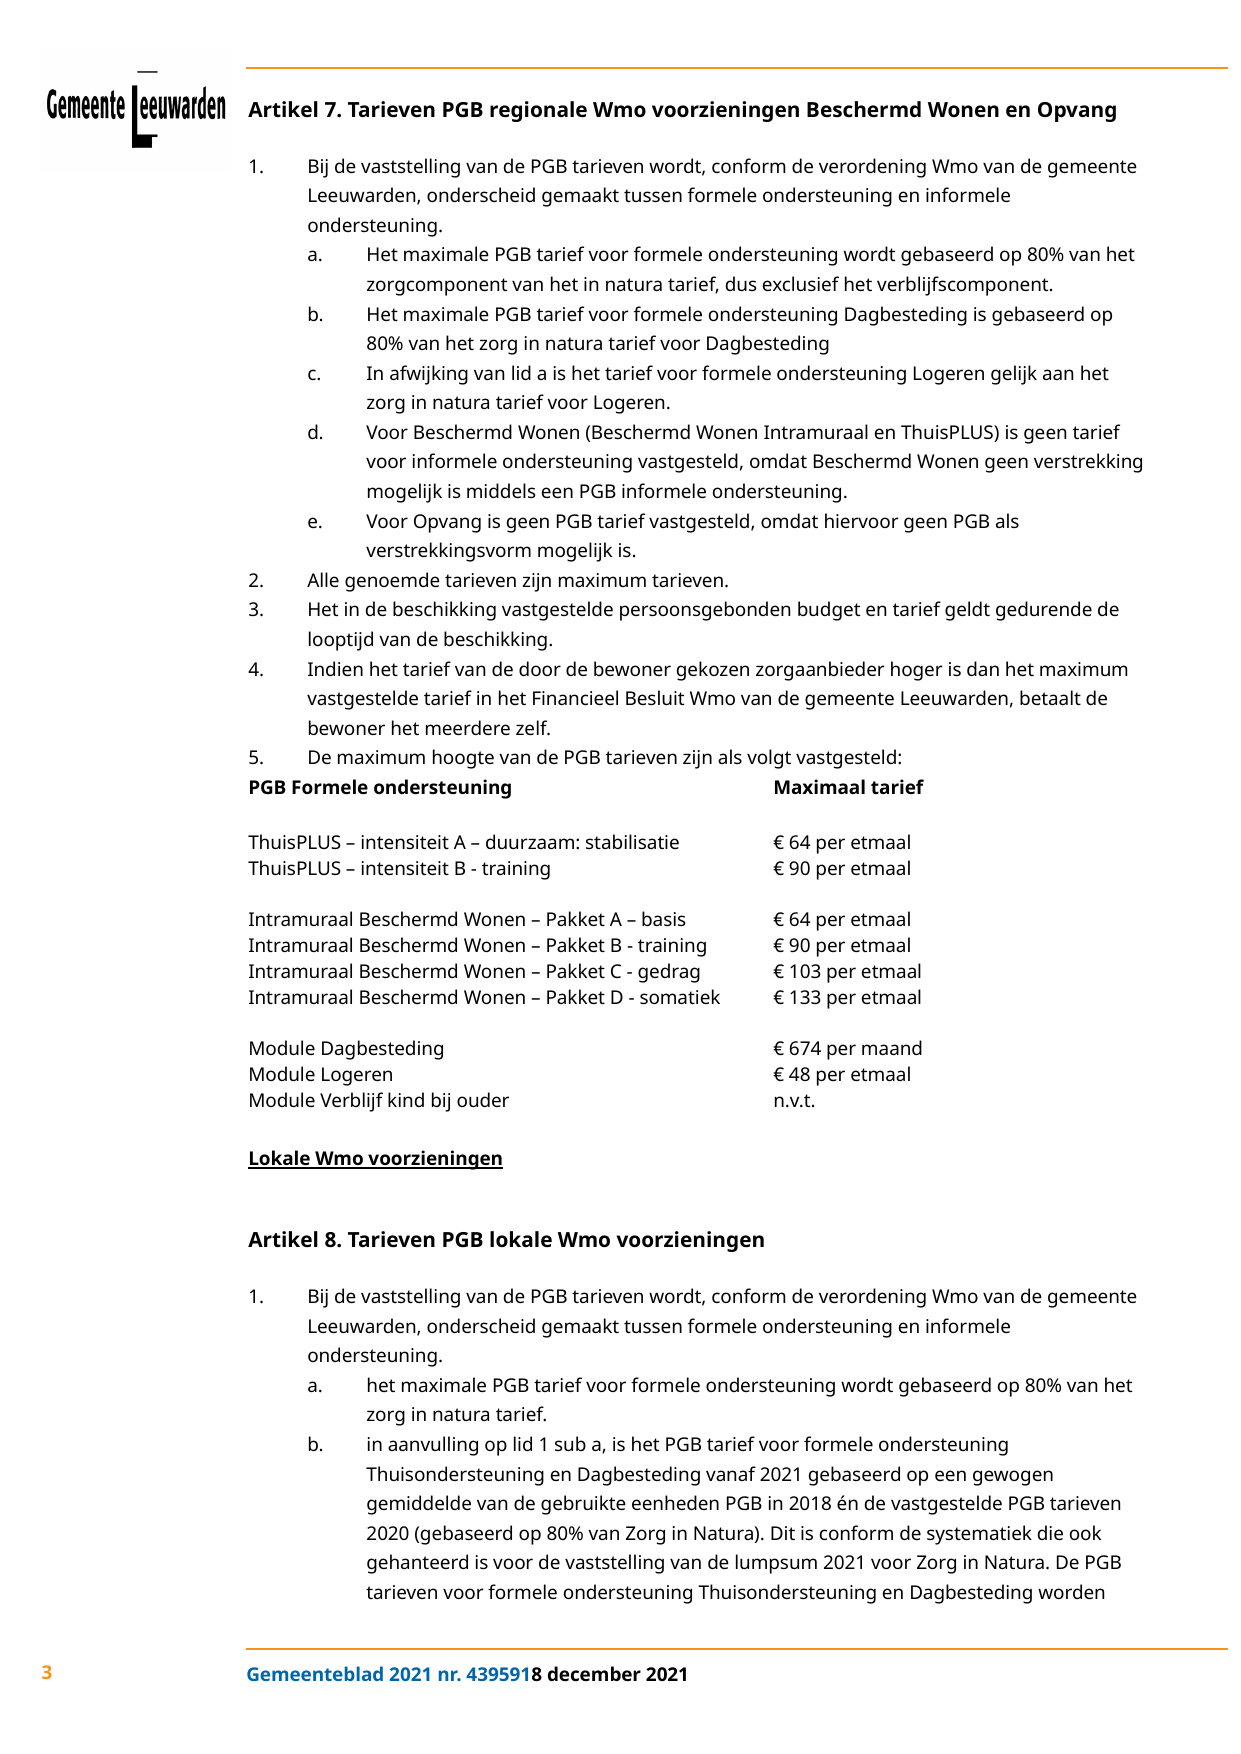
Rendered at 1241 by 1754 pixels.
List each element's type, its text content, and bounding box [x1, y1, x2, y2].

table_cell € 103 per etmaal [773, 958, 1152, 984]
table_cell € 64 per etmaal [773, 830, 1152, 855]
table_cell € 90 per etmaal [773, 933, 1152, 958]
table_cell Intramuraal Beschermd Wonen – Pakket C - gedrag [248, 958, 773, 984]
table_cell Module Verblijf kind bij ouder [248, 1087, 773, 1112]
table_cell Module Logeren [248, 1061, 773, 1087]
table_cell ThuisPLUS – intensiteit B - training [248, 855, 773, 881]
table_cell Intramuraal Beschermd Wonen – Pakket A – basis [248, 907, 773, 932]
list Indien het tarief van de door de bewoner gekozen zorgaanbieder hoger is dan het maximum vastgestelde tarief in het Financieel Besluit Wmo van de gemeente Leeuwarden, betaalt de bewoner het meerdere zelf. [248, 656, 1152, 741]
table_cell € 674 per maand [773, 1035, 1152, 1061]
list Voor Opvang is geen PGB tarief vastgesteld, omdat hiervoor geen PGB als verstrekkingsvorm mogelijk is. [307, 508, 1152, 563]
text Artikel 7. Tarieven PGB regionale Wmo voorzieningen Beschermd Wonen en Opvang [248, 95, 1152, 123]
table_cell [773, 881, 1152, 907]
table_cell n.v.t. [773, 1087, 1152, 1112]
list De maximum hoogte van de PGB tarieven zijn als volgt vastgesteld: [248, 744, 1152, 770]
table_cell Intramuraal Beschermd Wonen – Pakket D - somatiek [248, 984, 773, 1009]
table_cell € 133 per etmaal [773, 984, 1152, 1009]
list Alle genoemde tarieven zijn maximum tarieven. [248, 567, 1152, 593]
list Het in de beschikking vastgestelde persoonsgebonden budget en tarief geldt gedurende de looptijd van de beschikking. [248, 597, 1152, 652]
text Lokale Wmo voorzieningen [248, 1145, 1152, 1171]
list het maximale PGB tarief voor formele ondersteuning wordt gebaseerd op 80% van het zorg in natura tarief. [307, 1372, 1152, 1427]
table_cell € 48 per etmaal [773, 1061, 1152, 1087]
table_cell Intramuraal Beschermd Wonen – Pakket B - training [248, 933, 773, 958]
table_cell [248, 881, 773, 907]
table_cell € 64 per etmaal [773, 907, 1152, 932]
list Het maximale PGB tarief voor formele ondersteuning Dagbesteding is gebaseerd op 80% van het zorg in natura tarief voor Dagbesteding [307, 301, 1152, 356]
table_header Maximaal tarief [773, 774, 1152, 829]
text Artikel 8. Tarieven PGB lokale Wmo voorzieningen [248, 1225, 1152, 1254]
table_cell € 90 per etmaal [773, 855, 1152, 881]
list Voor Beschermd Wonen (Beschermd Wonen Intramuraal en ThuisPLUS) is geen tarief voor informele ondersteuning vastgesteld, omdat Beschermd Wonen geen verstrekking mogelijk is middels een PGB informele ondersteuning. [307, 419, 1152, 504]
table_cell ThuisPLUS – intensiteit A – duurzaam: stabilisatie [248, 830, 773, 855]
table_header PGB Formele ondersteuning [248, 774, 773, 829]
picture [41, 47, 231, 172]
list Bij de vaststelling van de PGB tarieven wordt, conform de verordening Wmo van de gemeente Leeuwarden, onderscheid gemaakt tussen formele ondersteuning en informele ondersteuning. [248, 1283, 1152, 1368]
list in aanvulling op lid 1 sub a, is het PGB tarief voor formele ondersteuning Thuisondersteuning en Dagbesteding vanaf 2021 gebaseerd op een gewogen gemiddelde van de gebruikte eenheden PGB in 2018 én de vastgestelde PGB tarieven 2020 (gebaseerd op 80% van Zorg in Natura). Dit is conform de systematiek die ook gehanteerd is voor de vaststelling van de lumpsum 2021 voor Zorg in Natura. De PGB tarieven voor formele ondersteuning Thuisondersteuning en Dagbesteding worden [307, 1431, 1152, 1605]
table_cell [773, 1010, 1152, 1035]
table_cell [248, 1010, 773, 1035]
list Bij de vaststelling van de PGB tarieven wordt, conform de verordening Wmo van de gemeente Leeuwarden, onderscheid gemaakt tussen formele ondersteuning en informele ondersteuning. [248, 153, 1152, 238]
list In afwijking van lid a is het tarief voor formele ondersteuning Logeren gelijk aan het zorg in natura tarief voor Logeren. [307, 360, 1152, 415]
list Het maximale PGB tarief voor formele ondersteuning wordt gebaseerd op 80% van het zorgcomponent van het in natura tarief, dus exclusief het verblijfscomponent. [307, 242, 1152, 297]
table_cell Module Dagbesteding [248, 1035, 773, 1061]
